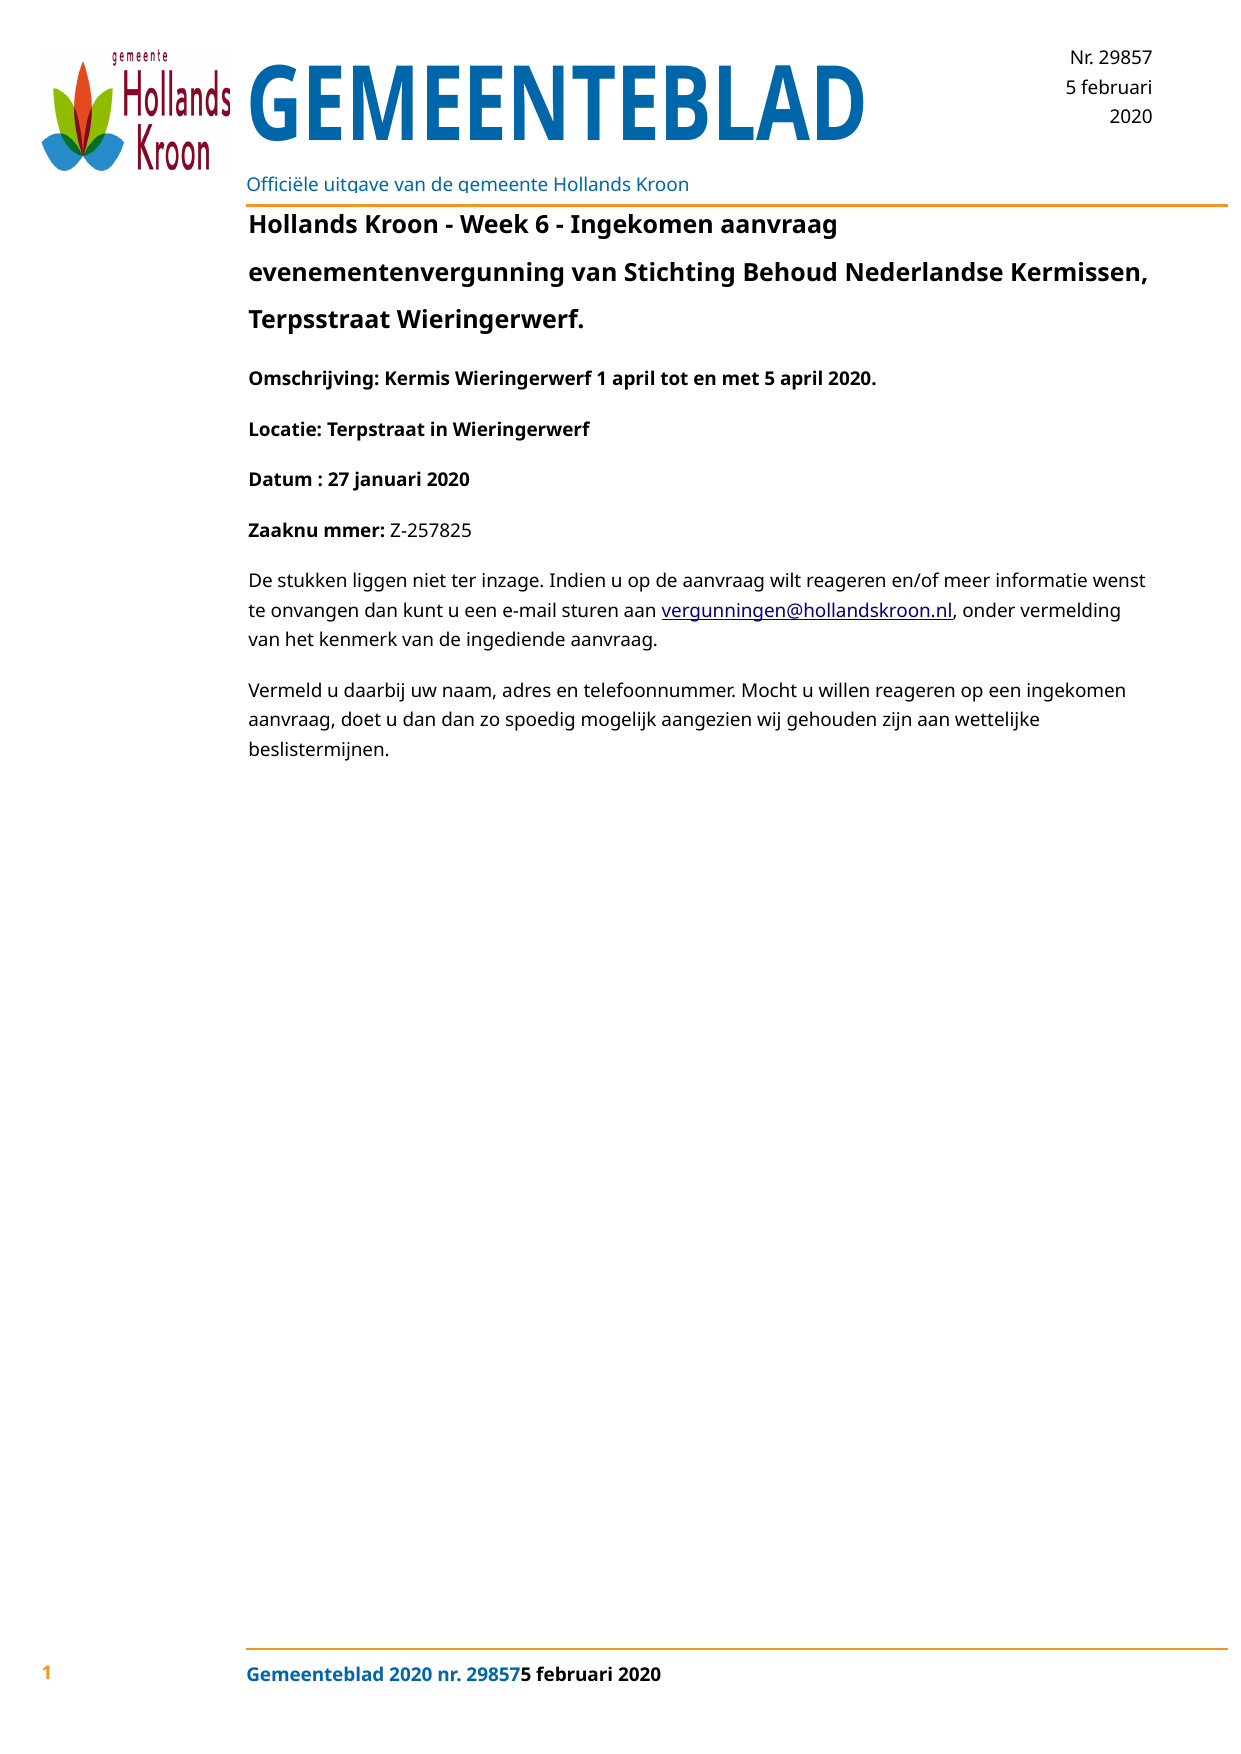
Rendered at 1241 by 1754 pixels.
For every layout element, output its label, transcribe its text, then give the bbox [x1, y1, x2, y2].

text Vermeld u daarbij uw naam, adres en telefoonnummer. Mocht u willen reageren op een ingekomen aanvraag, doet u dan dan zo spoedig mogelijk aangezien wij gehouden zijn aan wettelijke beslistermijnen. [248, 677, 1152, 762]
text Omschrijving: Kermis Wieringerwerf 1 april tot en met 5 april 2020. [248, 366, 1152, 391]
text Zaaknu mmer: Z-257825 [248, 517, 1152, 542]
text Hollands Kroon - Week 6 - Ingekomen aanvraag evenementenvergunning van Stichting Behoud Nederlandse Kermissen, Terpsstraat Wieringerwerf. [248, 207, 1152, 336]
text De stukken liggen niet ter inzage. Indien u op de aanvraag wilt reageren en/of meer informatie wenst te onvangen dan kunt u een e-mail sturen aan vergunningen@hollandskroon.nl, onder vermelding van het kenmerk van de ingediende aanvraag. [248, 567, 1152, 652]
text Datum : 27 januari 2020 [248, 466, 1152, 492]
picture [41, 47, 231, 172]
text Locatie: Terpstraat in Wieringerwerf [248, 416, 1152, 442]
